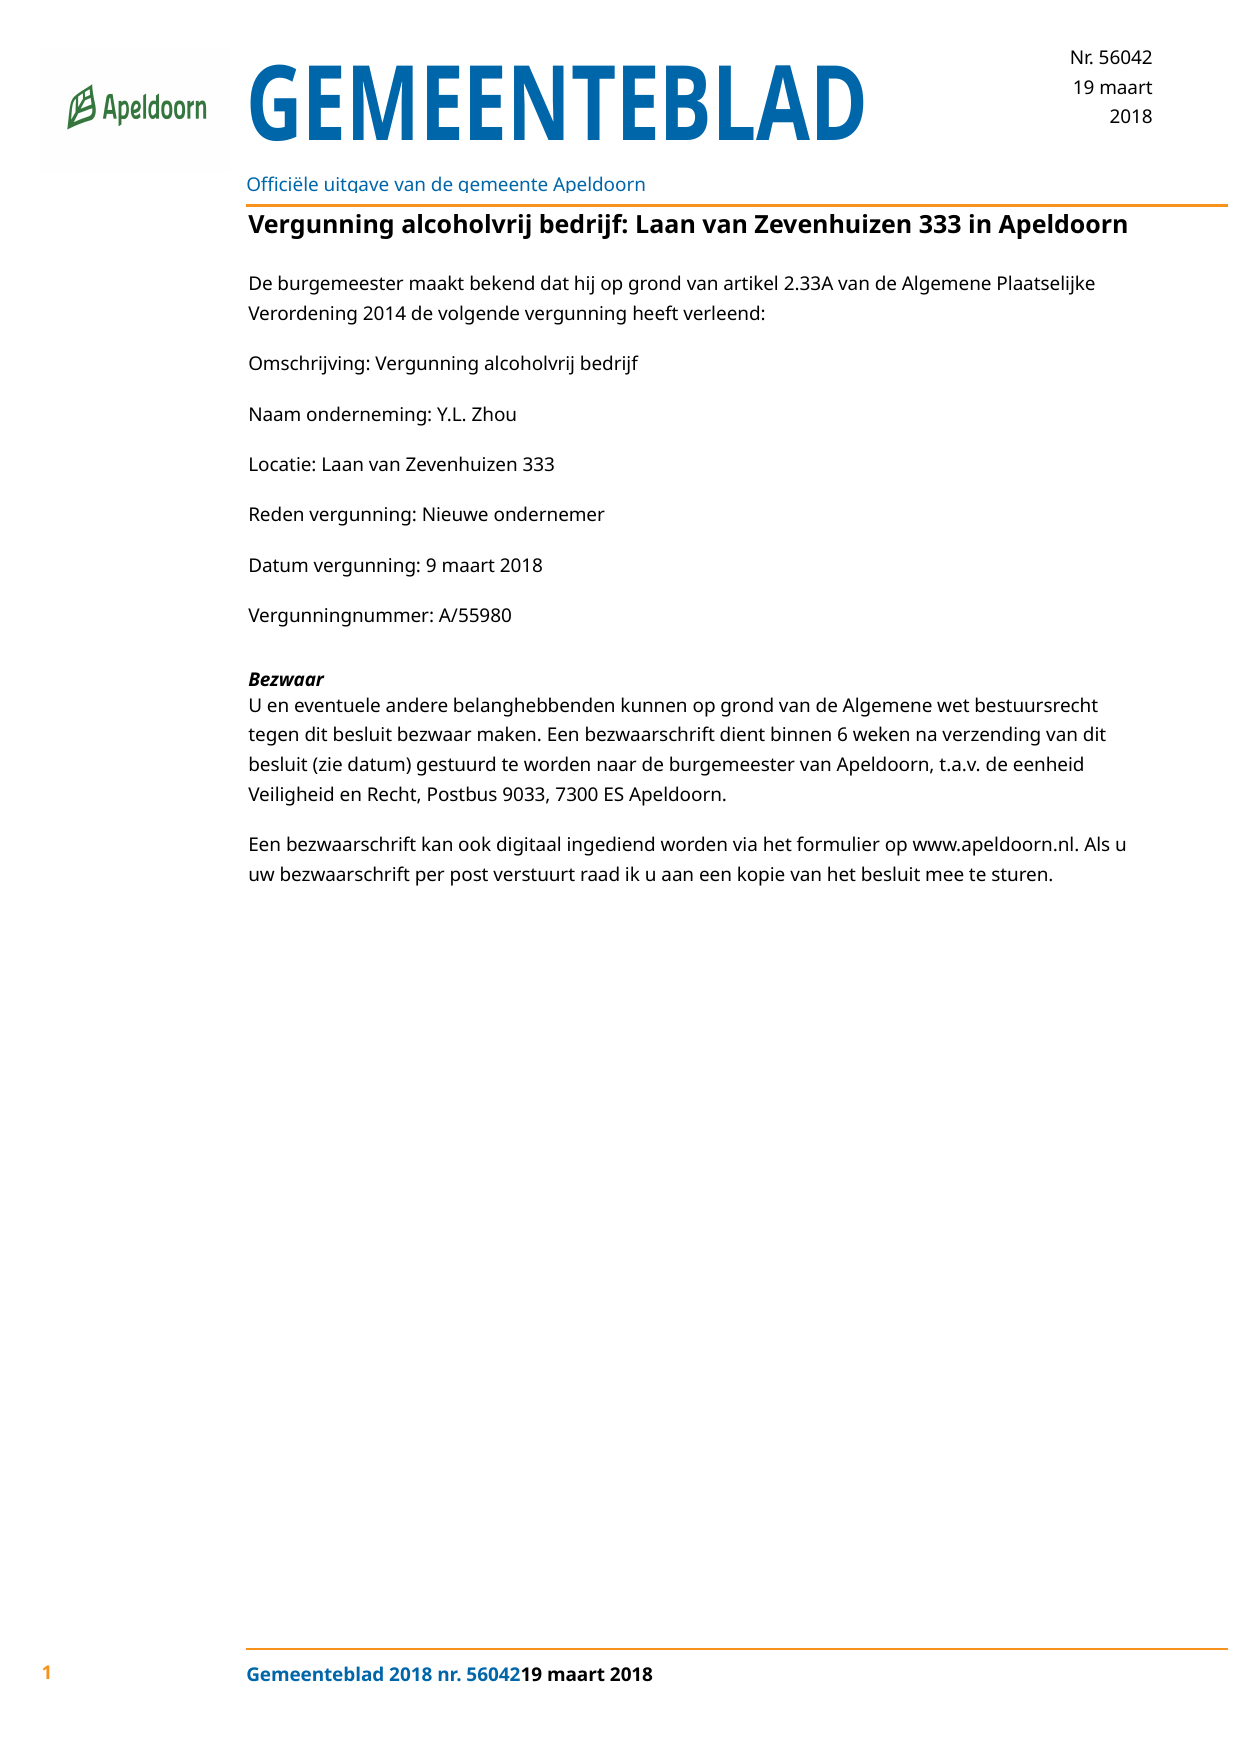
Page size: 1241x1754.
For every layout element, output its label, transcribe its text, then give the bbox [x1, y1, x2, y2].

text Omschrijving: Vergunning alcoholvrij bedrijf [248, 350, 1152, 376]
text Reden vergunning: Nieuwe ondernemer [248, 502, 1152, 527]
text Datum vergunning: 9 maart 2018 [248, 552, 1152, 578]
text Vergunning alcoholvrij bedrijf: Laan van Zevenhuizen 333 in Apeldoorn [248, 207, 1152, 241]
picture [41, 47, 231, 172]
text Een bezwaarschrift kan ook digitaal ingediend worden via het formulier op www.apeldoorn.nl. Als u uw bezwaarschrift per post verstuurt raad ik u aan een kopie van het besluit mee te sturen. [248, 831, 1152, 887]
text Naam onderneming: Y.L. Zhou [248, 401, 1152, 426]
text Vergunningnummer: A/55980 [248, 602, 1152, 628]
text Locatie: Laan van Zevenhuizen 333 [248, 451, 1152, 477]
text De burgemeester maakt bekend dat hij op grond van artikel 2.33A van de Algemene Plaatselijke Verordening 2014 de volgende vergunning heeft verleend: [248, 270, 1152, 326]
text Bezwaar [248, 666, 1152, 692]
text U en eventuele andere belanghebbenden kunnen op grond van de Algemene wet bestuursrecht tegen dit besluit bezwaar maken. Een bezwaarschrift dient binnen 6 weken na verzending van dit besluit (zie datum) gestuurd te worden naar de burgemeester van Apeldoorn, t.a.v. de eenheid Veiligheid en Recht, Postbus 9033, 7300 ES Apeldoorn. [248, 692, 1152, 807]
